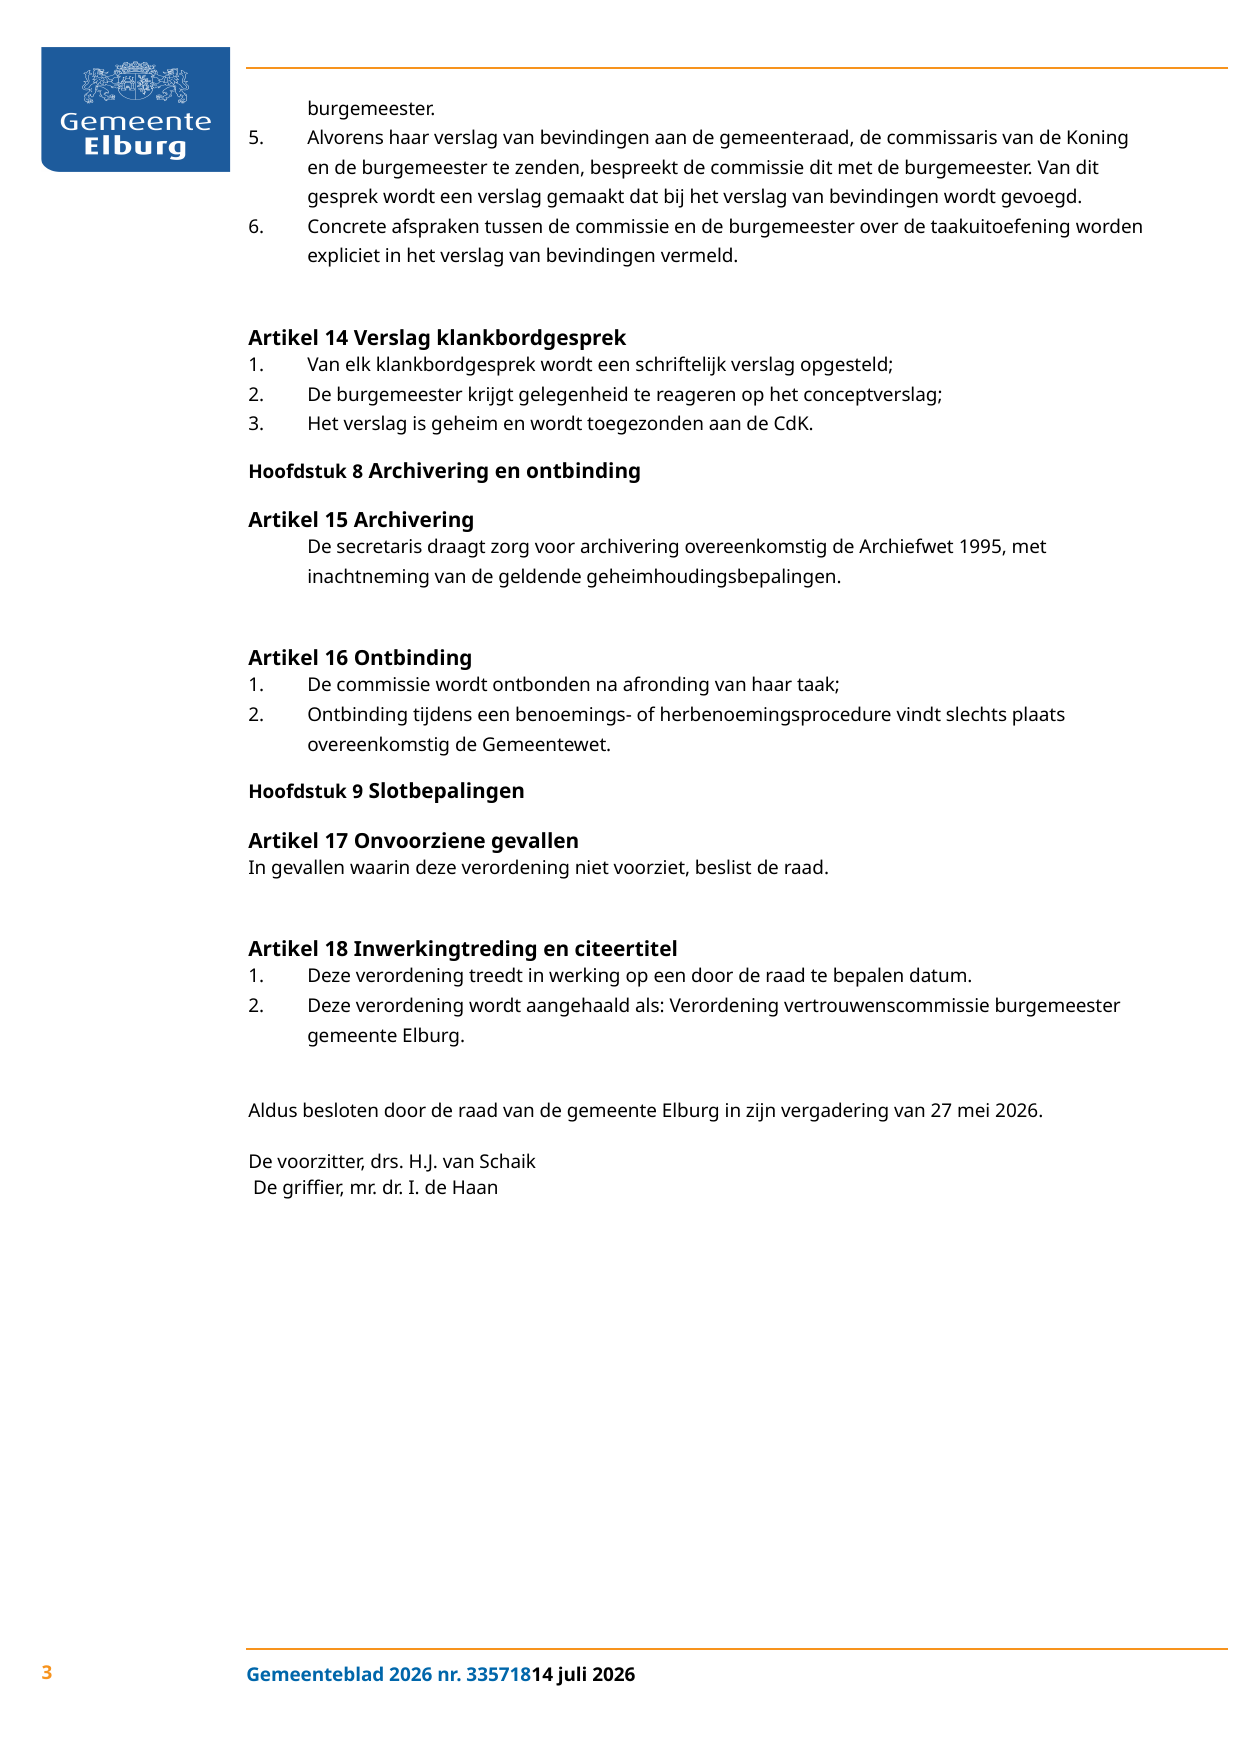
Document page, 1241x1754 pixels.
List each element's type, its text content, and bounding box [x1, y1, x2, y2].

text Hoofdstuk 8 Archivering en ontbinding [248, 456, 1152, 484]
text De voorzitter, drs. H.J. van Schaik [248, 1148, 1152, 1174]
list Ontbinding tijdens een benoemings- of herbenoemingsprocedure vindt slechts plaats overeenkomstig de Gemeentewet. [248, 701, 1152, 757]
list burgemeester. [248, 95, 1152, 121]
list De burgemeester krijgt gelegenheid te reageren op het conceptverslag; [248, 381, 1152, 406]
list De commissie wordt ontbonden na afronding van haar taak; [248, 672, 1152, 697]
text In gevallen waarin deze verordening niet voorziet, beslist de raad. [248, 854, 1152, 880]
list Concrete afspraken tussen de commissie en de burgemeester over de taakuitoefening worden expliciet in het verslag van bevindingen vermeld. [248, 213, 1152, 268]
list Het verslag is geheim en wordt toegezonden aan de CdK. [248, 410, 1152, 436]
text De griffier, mr. dr. I. de Haan [248, 1174, 1152, 1200]
text Artikel 17 Onvoorziene gevallen [248, 826, 1152, 854]
picture [41, 47, 231, 172]
text Artikel 15 Archivering [248, 505, 1152, 534]
text Artikel 16 Ontbinding [248, 643, 1152, 672]
text Hoofdstuk 9 Slotbepalingen [248, 776, 1152, 805]
text Artikel 18 Inwerkingtreding en citeertitel [248, 934, 1152, 963]
list Van elk klankbordgesprek wordt een schriftelijk verslag opgesteld; [248, 351, 1152, 377]
list Deze verordening treedt in werking op een door de raad te bepalen datum. [248, 963, 1152, 988]
text Aldus besloten door de raad van de gemeente Elburg in zijn vergadering van 27 mei 2026. [248, 1097, 1152, 1123]
list De secretaris draagt zorg voor archivering overeenkomstig de Archiefwet 1995, met inachtneming van de geldende geheimhoudingsbepalingen. [248, 534, 1152, 589]
list Alvorens haar verslag van bevindingen aan de gemeenteraad, de commissaris van de Koning en de burgemeester te zenden, bespreekt de commissie dit met de burgemeester. Van dit gesprek wordt een verslag gemaakt dat bij het verslag van bevindingen wordt gevoegd. [248, 124, 1152, 209]
list Deze verordening wordt aangehaald als: Verordening vertrouwenscommissie burgemeester gemeente Elburg. [248, 992, 1152, 1047]
text Artikel 14 Verslag klankbordgesprek [248, 323, 1152, 351]
